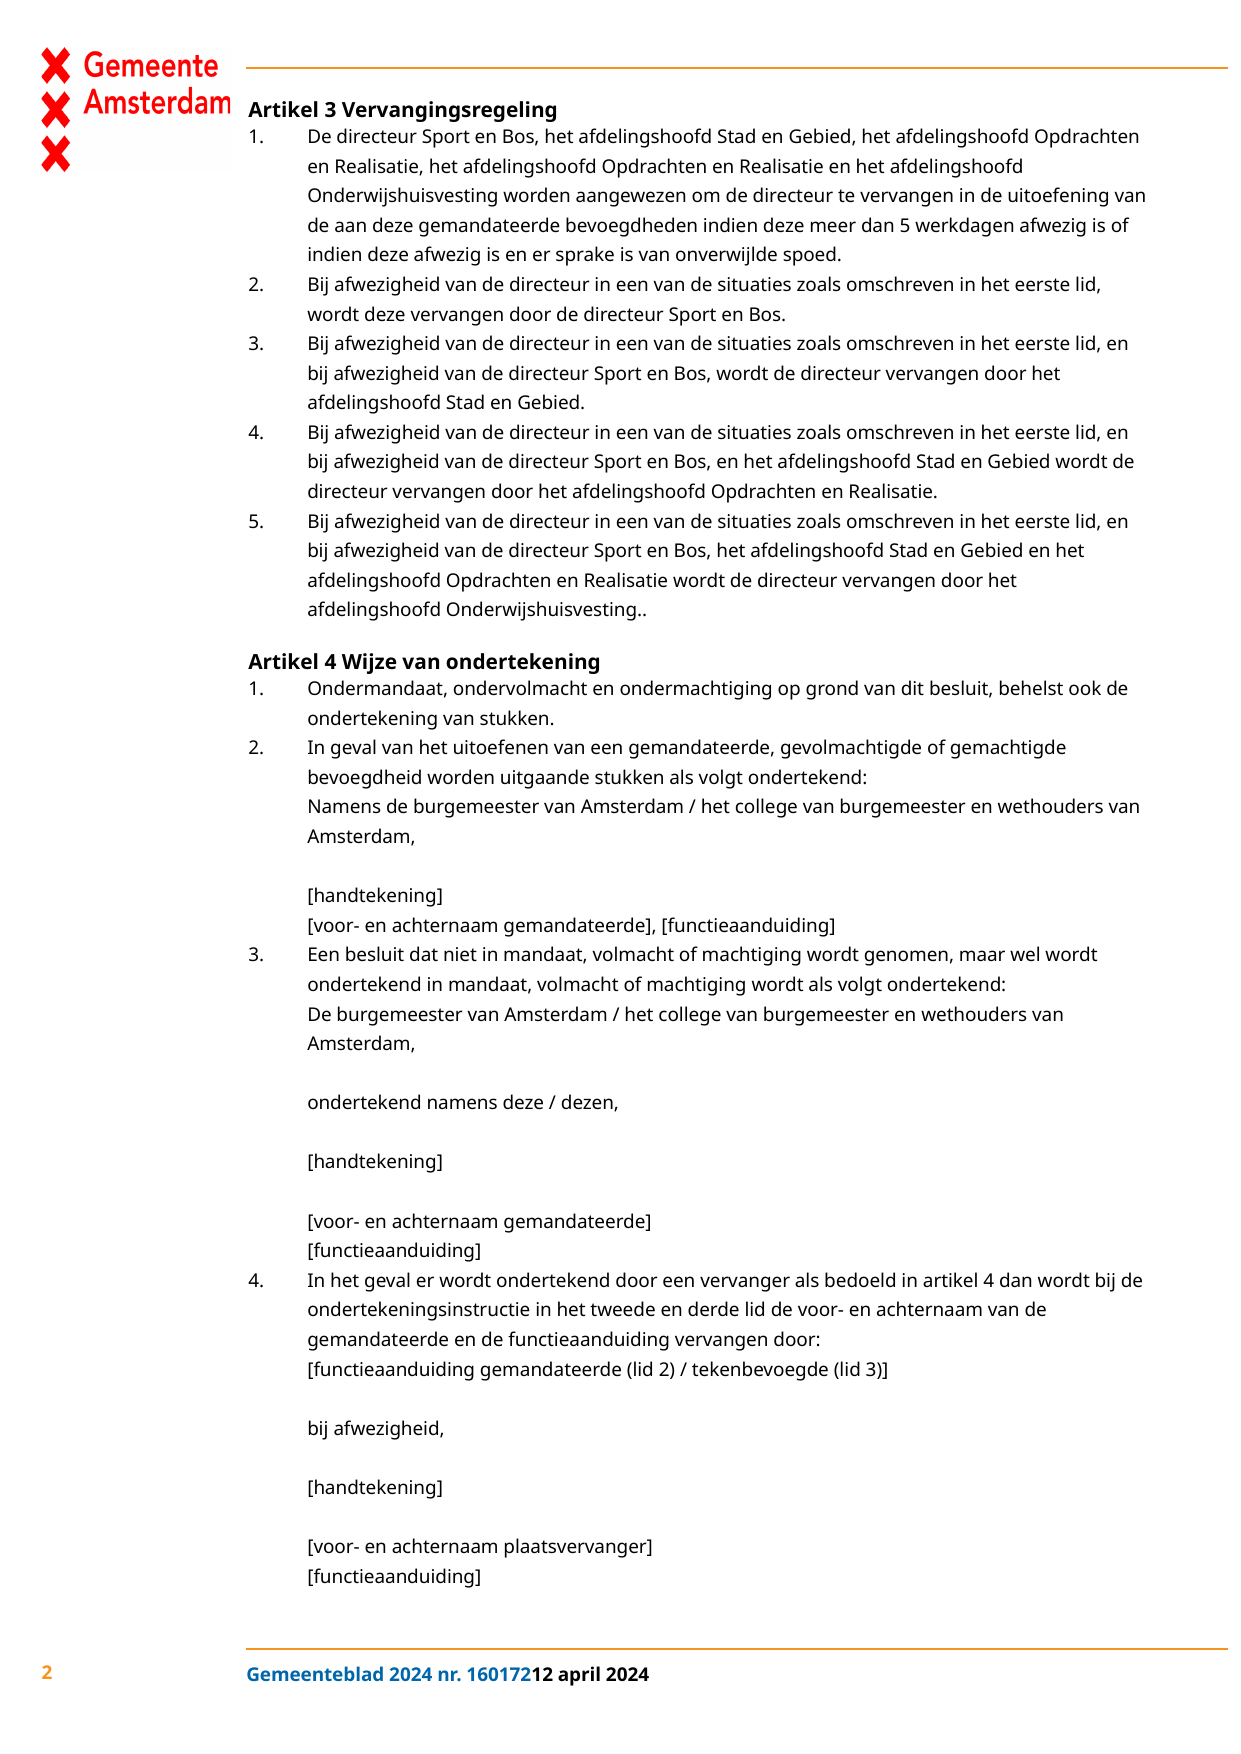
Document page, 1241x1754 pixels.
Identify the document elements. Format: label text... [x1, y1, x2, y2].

list Bij afwezigheid van de directeur in een van de situaties zoals omschreven in het eerste lid, en bij afwezigheid van de directeur Sport en Bos, het afdelingshoofd Stad en Gebied en het afdelingshoofd Opdrachten en Realisatie wordt de directeur vervangen door het afdelingshoofd Onderwijshuisvesting.. [248, 508, 1152, 622]
list [handtekening] [248, 1149, 1152, 1174]
list Bij afwezigheid van de directeur in een van de situaties zoals omschreven in het eerste lid, en bij afwezigheid van de directeur Sport en Bos, wordt de directeur vervangen door het afdelingshoofd Stad en Gebied. [248, 330, 1152, 415]
list [functieaanduiding] [248, 1563, 1152, 1589]
list De directeur Sport en Bos, het afdelingshoofd Stad en Gebied, het afdelingshoofd Opdrachten en Realisatie, het afdelingshoofd Opdrachten en Realisatie en het afdelingshoofd Onderwijshuisvesting worden aangewezen om de directeur te vervangen in de uitoefening van de aan deze gemandateerde bevoegdheden indien deze meer dan 5 werkdagen afwezig is of indien deze afwezig is en er sprake is van onverwijlde spoed. [248, 123, 1152, 267]
list [voor- en achternaam plaatsvervanger] [248, 1533, 1152, 1559]
list [functieaanduiding gemandateerde (lid 2) / tekenbevoegde (lid 3)] [248, 1356, 1152, 1382]
list Ondermandaat, ondervolmacht en ondermachtiging op grond van dit besluit, behelst ook de ondertekening van stukken. [248, 675, 1152, 731]
list Bij afwezigheid van de directeur in een van de situaties zoals omschreven in het eerste lid, wordt deze vervangen door de directeur Sport en Bos. [248, 271, 1152, 326]
list [voor- en achternaam gemandateerde] [248, 1208, 1152, 1234]
list Een besluit dat niet in mandaat, volmacht of machtiging wordt genomen, maar wel wordt ondertekend in mandaat, volmacht of machtiging wordt als volgt ondertekend: [248, 942, 1152, 997]
list bij afwezigheid, [248, 1415, 1152, 1441]
list In het geval er wordt ondertekend door een vervanger als bedoeld in artikel 4 dan wordt bij de ondertekeningsinstructie in het tweede en derde lid de voor- en achternaam van de gemandateerde en de functieaanduiding vervangen door: [248, 1267, 1152, 1352]
list Namens de burgemeester van Amsterdam / het college van burgemeester en wethouders van Amsterdam, [248, 794, 1152, 849]
text Artikel 4 Wijze van ondertekening [248, 647, 1152, 675]
list ondertekend namens deze / dezen, [248, 1089, 1152, 1115]
list [handtekening] [248, 882, 1152, 908]
picture [41, 47, 231, 172]
list De burgemeester van Amsterdam / het college van burgemeester en wethouders van Amsterdam, [248, 1001, 1152, 1056]
text Artikel 3 Vervangingsregeling [248, 95, 1152, 123]
list [functieaanduiding] [248, 1237, 1152, 1263]
list [voor- en achternaam gemandateerde], [functieaanduiding] [248, 912, 1152, 938]
list [handtekening] [248, 1474, 1152, 1500]
list Bij afwezigheid van de directeur in een van de situaties zoals omschreven in het eerste lid, en bij afwezigheid van de directeur Sport en Bos, en het afdelingshoofd Stad en Gebied wordt de directeur vervangen door het afdelingshoofd Opdrachten en Realisatie. [248, 419, 1152, 504]
list In geval van het uitoefenen van een gemandateerde, gevolmachtigde of gemachtigde bevoegdheid worden uitgaande stukken als volgt ondertekend: [248, 734, 1152, 790]
